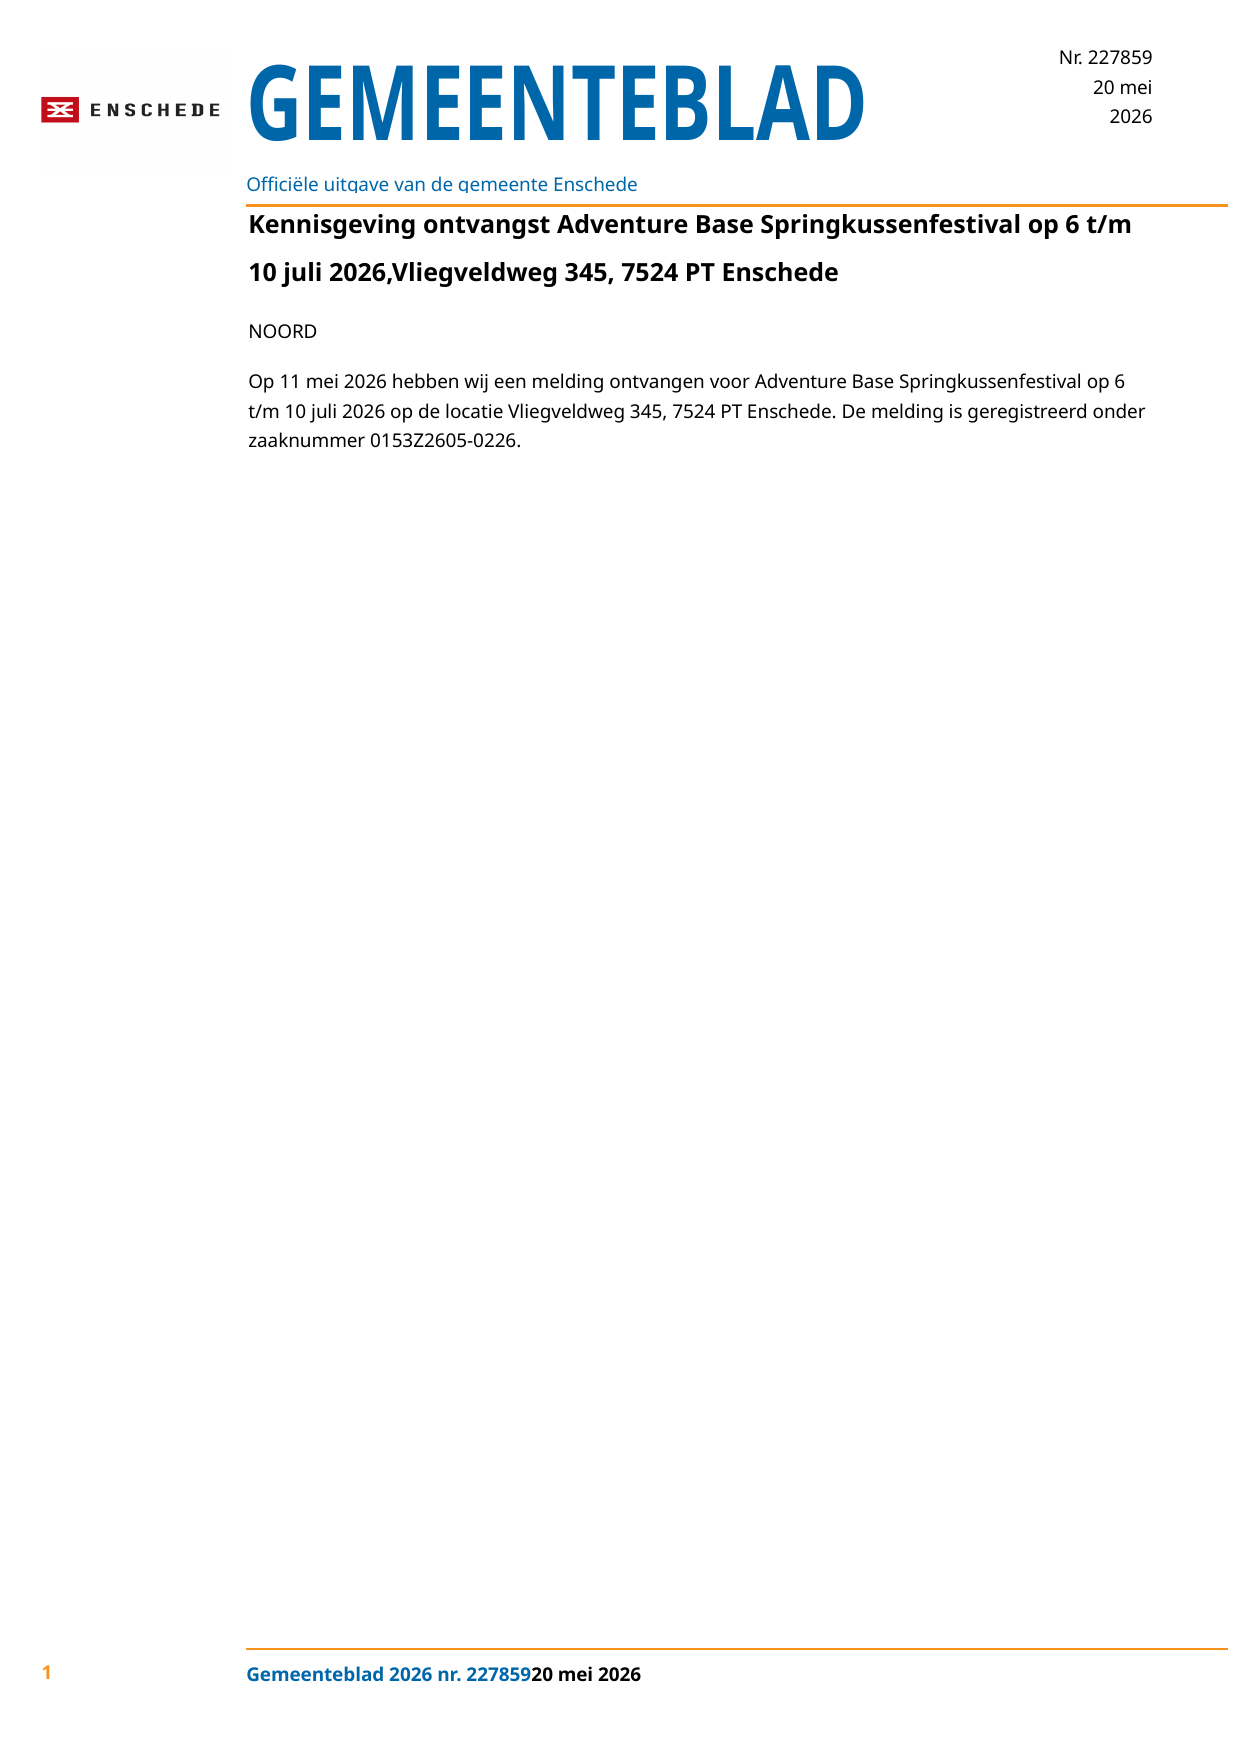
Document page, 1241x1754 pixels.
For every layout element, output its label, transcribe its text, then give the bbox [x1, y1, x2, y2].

text Op 11 mei 2026 hebben wij een melding ontvangen voor Adventure Base Springkussenfestival op 6 t/m 10 juli 2026 op de locatie Vliegveldweg 345, 7524 PT Enschede. De melding is geregistreerd onder zaaknummer 0153Z2605-0226. [248, 368, 1152, 453]
picture [41, 47, 231, 172]
text NOORD [248, 318, 1152, 344]
text Kennisgeving ontvangst Adventure Base Springkussenfestival op 6 t/m 10 juli 2026,Vliegveldweg 345, 7524 PT Enschede [248, 207, 1152, 288]
